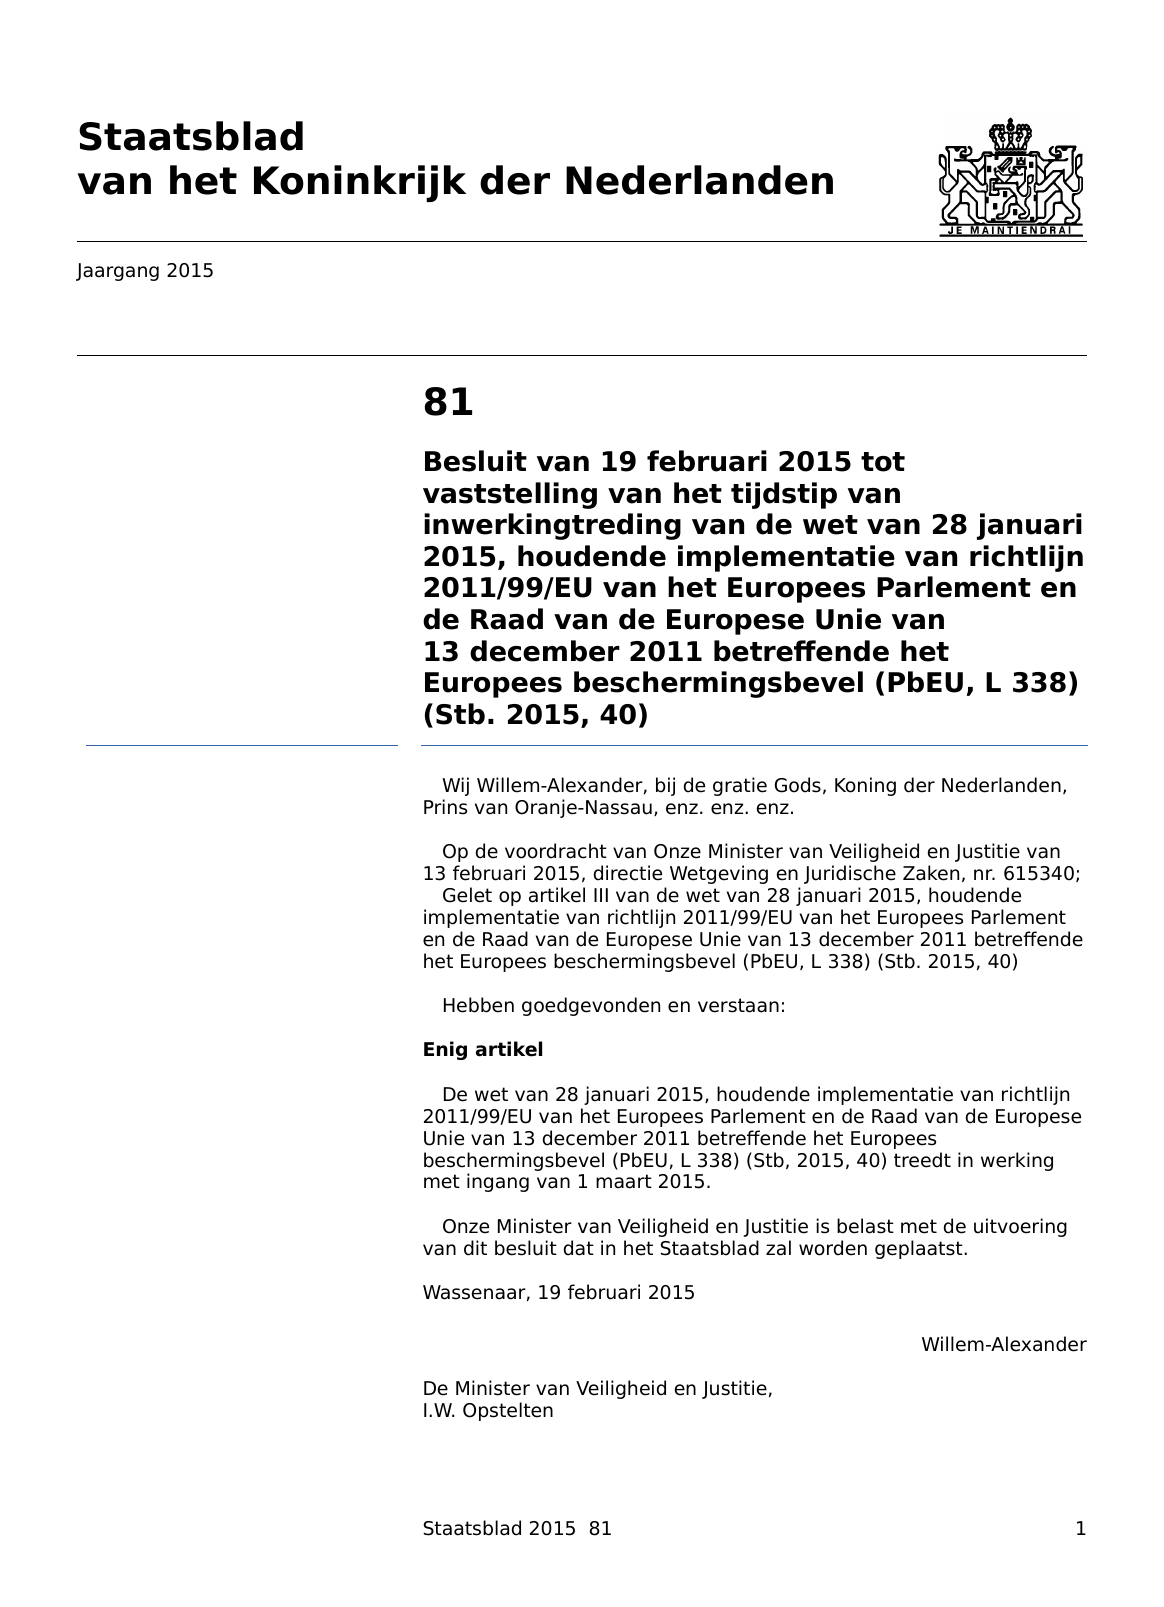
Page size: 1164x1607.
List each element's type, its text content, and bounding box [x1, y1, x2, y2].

text De wet van 28 januari 2015, houdende implementatie van richtlijn 2011/99/EU van het Europees Parlement en de Raad van de Europese Unie van 13 december 2011 betreffende het Europees beschermingsbevel (PbEU, L 338) (Stb, 2015, 40) treedt in werking met ingang van 1 maart 2015. [422, 1083, 1087, 1193]
text Besluit van 19 februari 2015 tot vaststelling van het tijdstip van inwerkingtreding van de wet van 28 januari 2015, houdende implementatie van richtlijn 2011/99/EU van het Europees Parlement en de Raad van de Europese Unie van 13 december 2011 betreffende het Europees beschermingsbevel (PbEU, L 338) (Stb. 2015, 40) [422, 447, 1087, 731]
text Wij Willem-Alexander, bij de gratie Gods, Koning der Nederlanden, Prins van Oranje-Nassau, enz. enz. enz. [422, 775, 1087, 819]
text Hebben goedgevonden en verstaan: [422, 995, 1087, 1017]
subtitle 81 [422, 381, 1087, 424]
text Gelet op artikel III van de wet van 28 januari 2015, houdende implementatie van richtlijn 2011/99/EU van het Europees Parlement en de Raad van de Europese Unie van 13 december 2011 betreffende het Europees beschermingsbevel (PbEU, L 338) (Stb. 2015, 40) [422, 885, 1087, 973]
text Willem-Alexander [422, 1334, 1087, 1356]
subtitle Enig artikel [422, 1039, 1087, 1061]
table_cell Jaargang 2015 [77, 242, 1087, 355]
text De Minister van Veiligheid en Justitie, I.W. Opstelten [422, 1378, 1087, 1422]
picture [936, 115, 1087, 240]
text Wassenaar, 19 februari 2015 [422, 1282, 1087, 1304]
text Op de voordracht van Onze Minister van Veiligheid en Justitie van 13 februari 2015, directie Wetgeving en Juridische Zaken, nr. 615340; [422, 841, 1087, 885]
table_header Staatsblad van het Koninkrijk der Nederlanden [77, 100, 886, 241]
table_header [886, 100, 1087, 241]
text Onze Minister van Veiligheid en Justitie is belast met de uitvoering van dit besluit dat in het Staatsblad zal worden geplaatst. [422, 1216, 1087, 1259]
